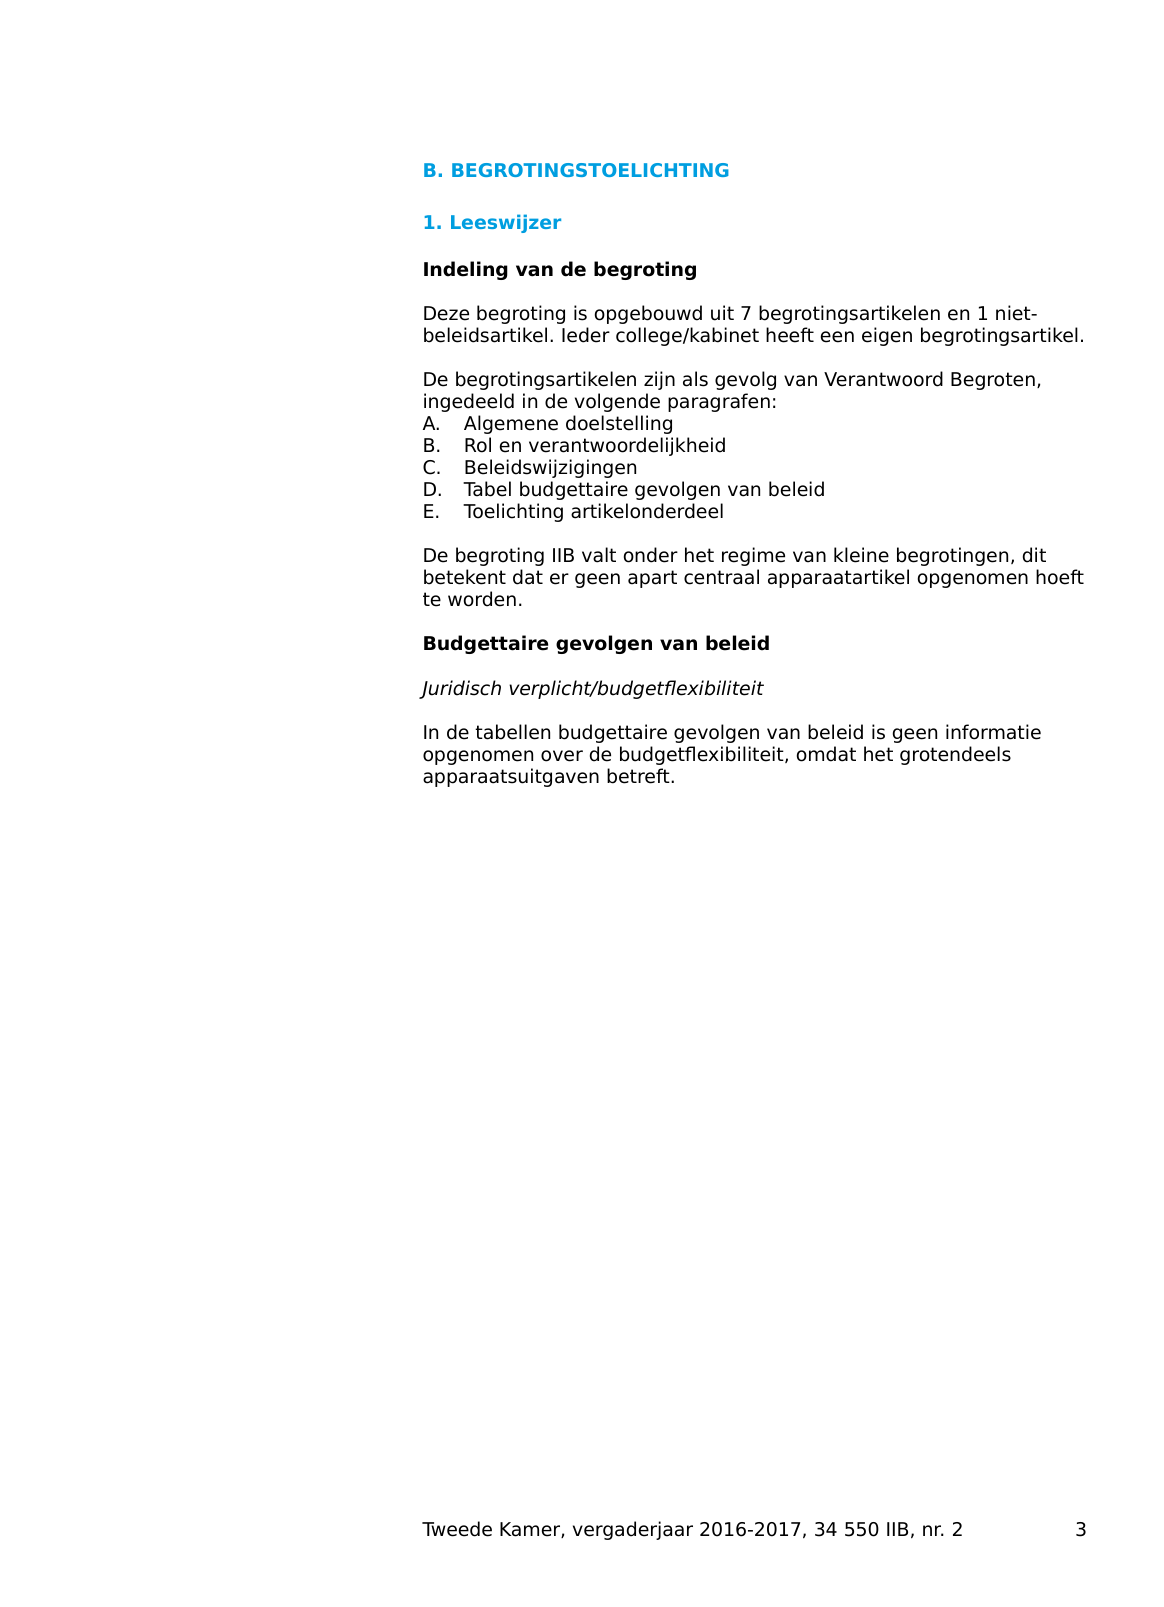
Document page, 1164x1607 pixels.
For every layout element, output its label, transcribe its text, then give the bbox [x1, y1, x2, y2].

text De begroting IIB valt onder het regime van kleine begrotingen, dit betekent dat er geen apart centraal apparaatartikel opgenomen hoeft te worden. [422, 545, 1087, 611]
text E. Toelichting artikelonderdeel [422, 501, 1087, 523]
text A. Algemene doelstelling [422, 413, 1087, 435]
text De begrotingsartikelen zijn als gevolg van Verantwoord Begroten, ingedeeld in de volgende paragrafen: [422, 369, 1087, 413]
subtitle Juridisch verplicht/budgetflexibiliteit [422, 677, 1087, 699]
subtitle 1. Leeswijzer [422, 212, 1087, 234]
subtitle B. BEGROTINGSTOELICHTING [422, 160, 1087, 182]
text In de tabellen budgettaire gevolgen van beleid is geen informatie opgenomen over de budgetflexibiliteit, omdat het grotendeels apparaatsuitgaven betreft. [422, 722, 1087, 788]
subtitle Budgettaire gevolgen van beleid [422, 633, 1087, 655]
text B. Rol en verantwoordelijkheid [422, 435, 1087, 457]
text Deze begroting is opgebouwd uit 7 begrotingsartikelen en 1 niet-beleidsartikel. Ieder college/kabinet heeft een eigen begrotingsartikel. [422, 303, 1087, 347]
subtitle Indeling van de begroting [422, 259, 1087, 281]
text D. Tabel budgettaire gevolgen van beleid [422, 479, 1087, 501]
text C. Beleidswijzigingen [422, 457, 1087, 479]
